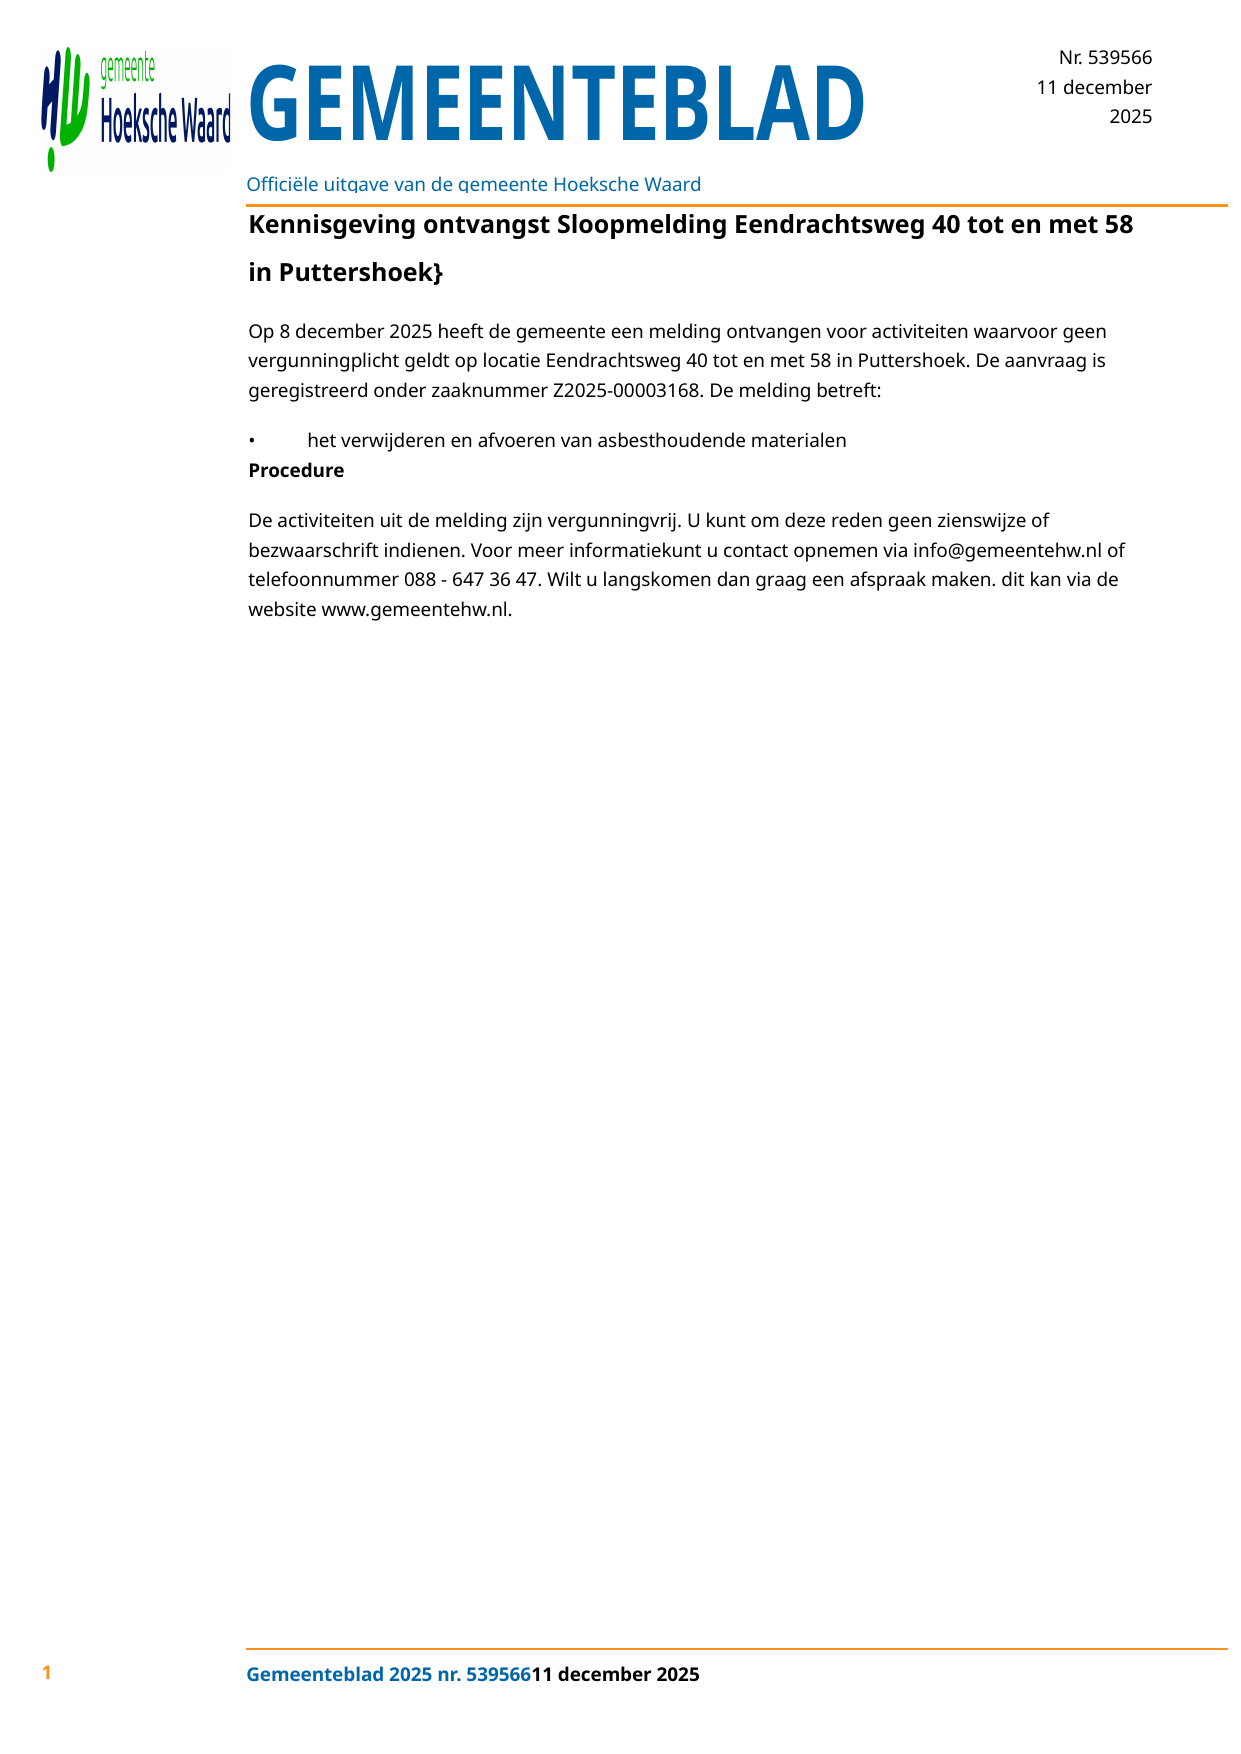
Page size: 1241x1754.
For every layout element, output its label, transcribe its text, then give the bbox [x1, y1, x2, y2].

list het verwijderen en afvoeren van asbesthoudende materialen [248, 427, 1152, 453]
text Kennisgeving ontvangst Sloopmelding Eendrachtsweg 40 tot en met 58 in Puttershoek} [248, 207, 1152, 288]
text De activiteiten uit de melding zijn vergunningvrij. U kunt om deze reden geen zienswijze of bezwaarschrift indienen. Voor meer informatiekunt u contact opnemen via info@gemeentehw.nl of telefoonnummer 088 - 647 36 47. Wilt u langskomen dan graag een afspraak maken. dit kan via de website www.gemeentehw.nl. [248, 507, 1152, 622]
text Procedure [248, 457, 1152, 483]
picture [41, 47, 231, 172]
text Op 8 december 2025 heeft de gemeente een melding ontvangen voor activiteiten waarvoor geen vergunningplicht geldt op locatie Eendrachtsweg 40 tot en met 58 in Puttershoek. De aanvraag is geregistreerd onder zaaknummer Z2025-00003168. De melding betreft: [248, 318, 1152, 403]
